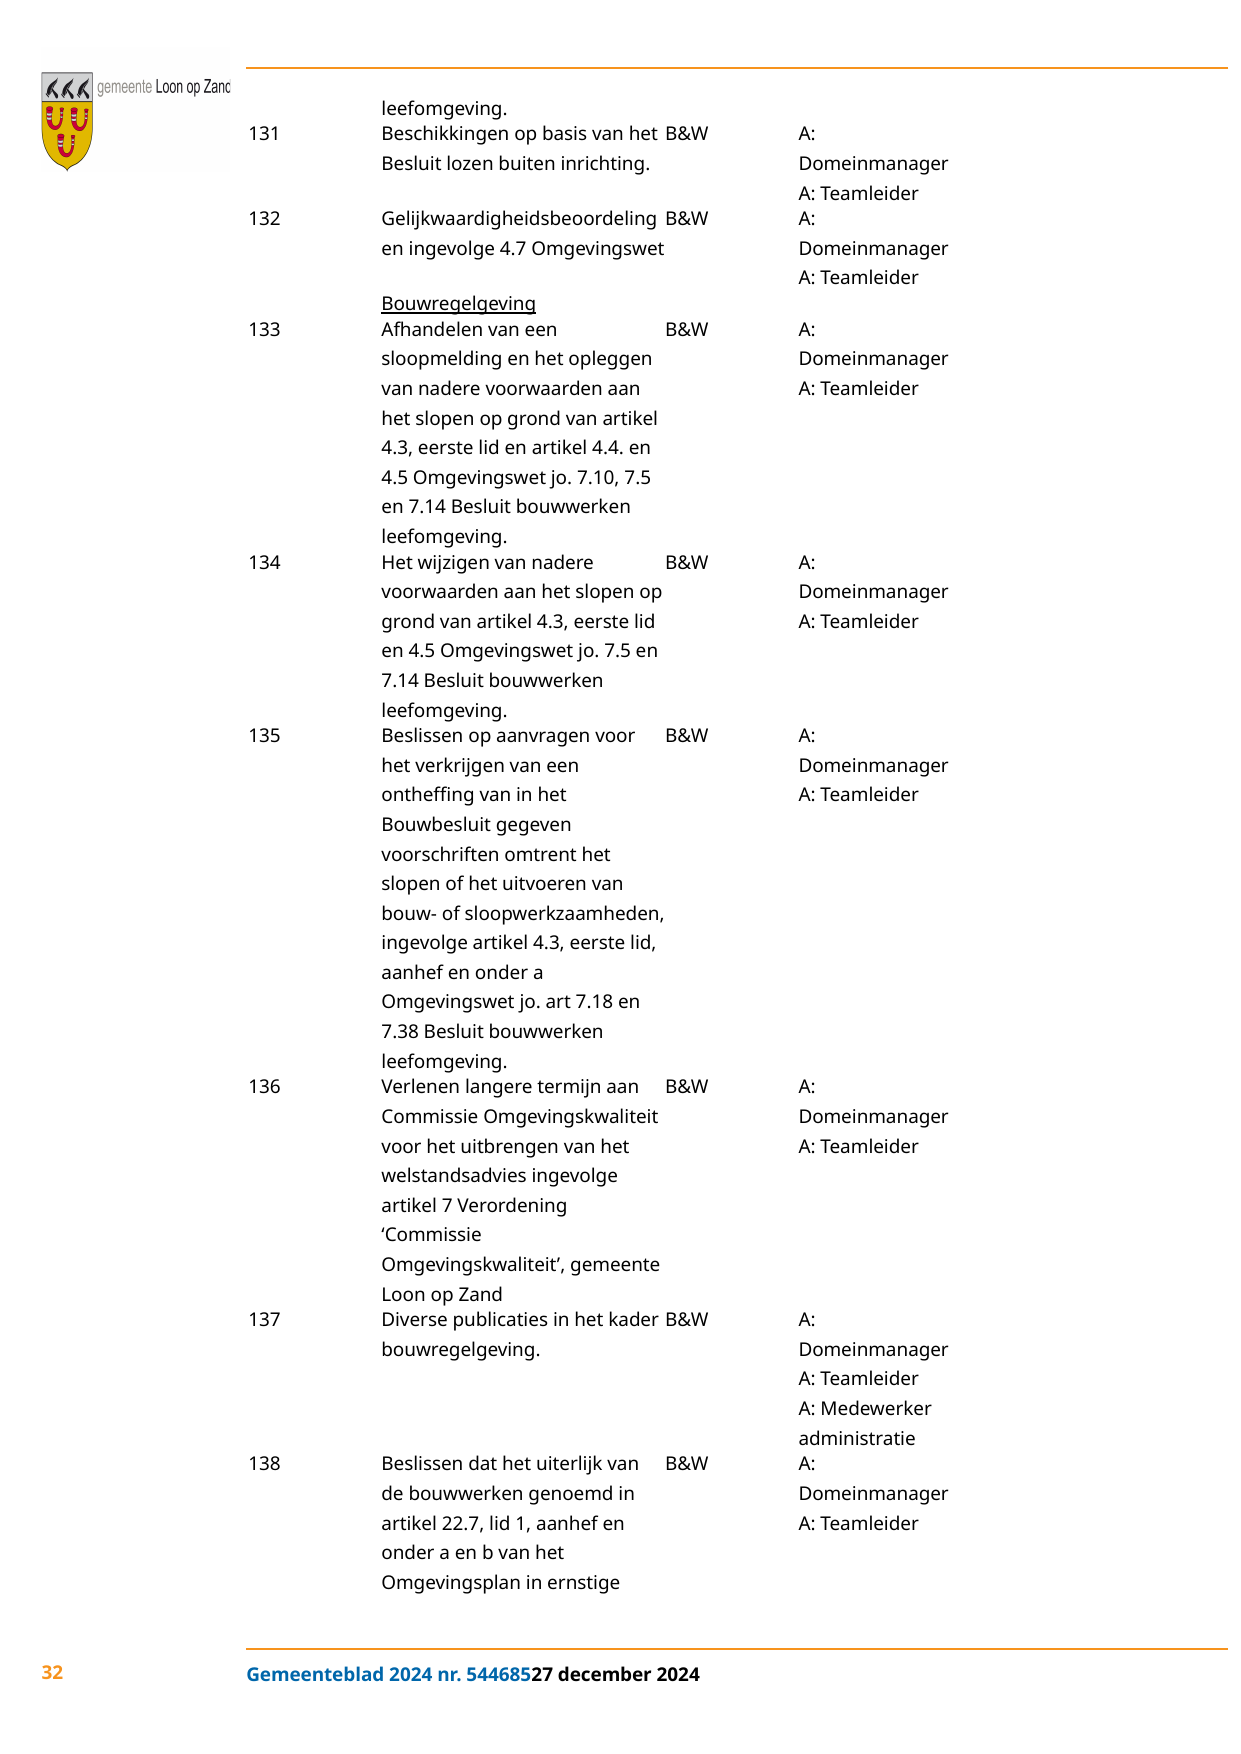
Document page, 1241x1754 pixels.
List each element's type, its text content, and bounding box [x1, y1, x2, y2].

table_cell A: Domeinmanager A: Teamleider A: Medewerker administratie [798, 1306, 960, 1451]
table_cell Gelijkwaardigheidsbeoordelingen ingevolge 4.7 Omgevingswet [381, 205, 665, 290]
table_cell A: Domeinmanager A: Teamleider [798, 205, 960, 290]
table_cell leefomgeving. [381, 95, 665, 121]
table_cell B&W [665, 1451, 798, 1594]
table_cell [960, 723, 1152, 1074]
table_cell A: Domeinmanager A: Teamleider [798, 723, 960, 1074]
table_cell [248, 95, 381, 121]
picture [41, 47, 231, 172]
table_cell [960, 121, 1152, 205]
table_cell Beschikkingen op basis van het Besluit lozen buiten inrichting. [381, 121, 665, 205]
table_cell 135 [248, 723, 381, 1074]
table_cell 132 [248, 205, 381, 290]
table_cell B&W [665, 316, 798, 549]
table_cell [960, 1074, 1152, 1306]
table_cell A: Domeinmanager A: Teamleider [798, 1074, 960, 1306]
table_cell B&W [665, 1306, 798, 1451]
table_cell 133 [248, 316, 381, 549]
table_cell Diverse publicaties in het kader bouwregelgeving. [381, 1306, 665, 1451]
table_cell [248, 290, 381, 316]
table_cell [960, 1306, 1152, 1451]
table_cell B&W [665, 1074, 798, 1306]
table_cell 137 [248, 1306, 381, 1451]
table_cell Bouwregelgeving [381, 290, 665, 316]
table_cell 136 [248, 1074, 381, 1306]
table_cell B&W [665, 205, 798, 290]
table_cell [798, 95, 960, 121]
table_cell [960, 316, 1152, 549]
table_cell [960, 290, 1152, 316]
table_cell A: Domeinmanager A: Teamleider [798, 316, 960, 549]
table_cell [665, 290, 798, 316]
table_cell A: Domeinmanager A: Teamleider [798, 121, 960, 205]
table_cell Het wijzigen van nadere voorwaarden aan het slopen op grond van artikel 4.3, eerste lid en 4.5 Omgevingswet jo. 7.5 en 7.14 Besluit bouwwerken leefomgeving. [381, 549, 665, 722]
table_cell Beslissen op aanvragen voor het verkrijgen van een ontheffing van in het Bouwbesluit gegeven voorschriften omtrent het slopen of het uitvoeren van bouw- of sloopwerkzaamheden, ingevolge artikel 4.3, eerste lid, aanhef en onder a Omgevingswet jo. art 7.18 en 7.38 Besluit bouwwerken leefomgeving. [381, 723, 665, 1074]
table_cell [665, 95, 798, 121]
table_cell [960, 205, 1152, 290]
table_cell B&W [665, 723, 798, 1074]
table_cell A: Domeinmanager A: Teamleider [798, 1451, 960, 1594]
table_cell Verlenen langere termijn aan Commissie Omgevingskwaliteit voor het uitbrengen van het welstandsadvies ingevolge artikel 7 Verordening ‘Commissie Omgevingskwaliteit’, gemeente Loon op Zand [381, 1074, 665, 1306]
table_cell 138 [248, 1451, 381, 1594]
table_cell B&W [665, 549, 798, 722]
table_cell 134 [248, 549, 381, 722]
table_cell [798, 290, 960, 316]
table_cell [960, 95, 1152, 121]
table_cell B&W [665, 121, 798, 205]
table_cell 131 [248, 121, 381, 205]
table_cell Beslissen dat het uiterlijk van de bouwwerken genoemd in artikel 22.7, lid 1, aanhef en onder a en b van het Omgevingsplan in ernstige [381, 1451, 665, 1594]
table_cell [960, 549, 1152, 722]
table_cell A: Domeinmanager A: Teamleider [798, 549, 960, 722]
table_cell [960, 1451, 1152, 1594]
table_cell Afhandelen van een sloopmelding en het opleggen van nadere voorwaarden aan het slopen op grond van artikel 4.3, eerste lid en artikel 4.4. en 4.5 Omgevingswet jo. 7.10, 7.5 en 7.14 Besluit bouwwerken leefomgeving. [381, 316, 665, 549]
